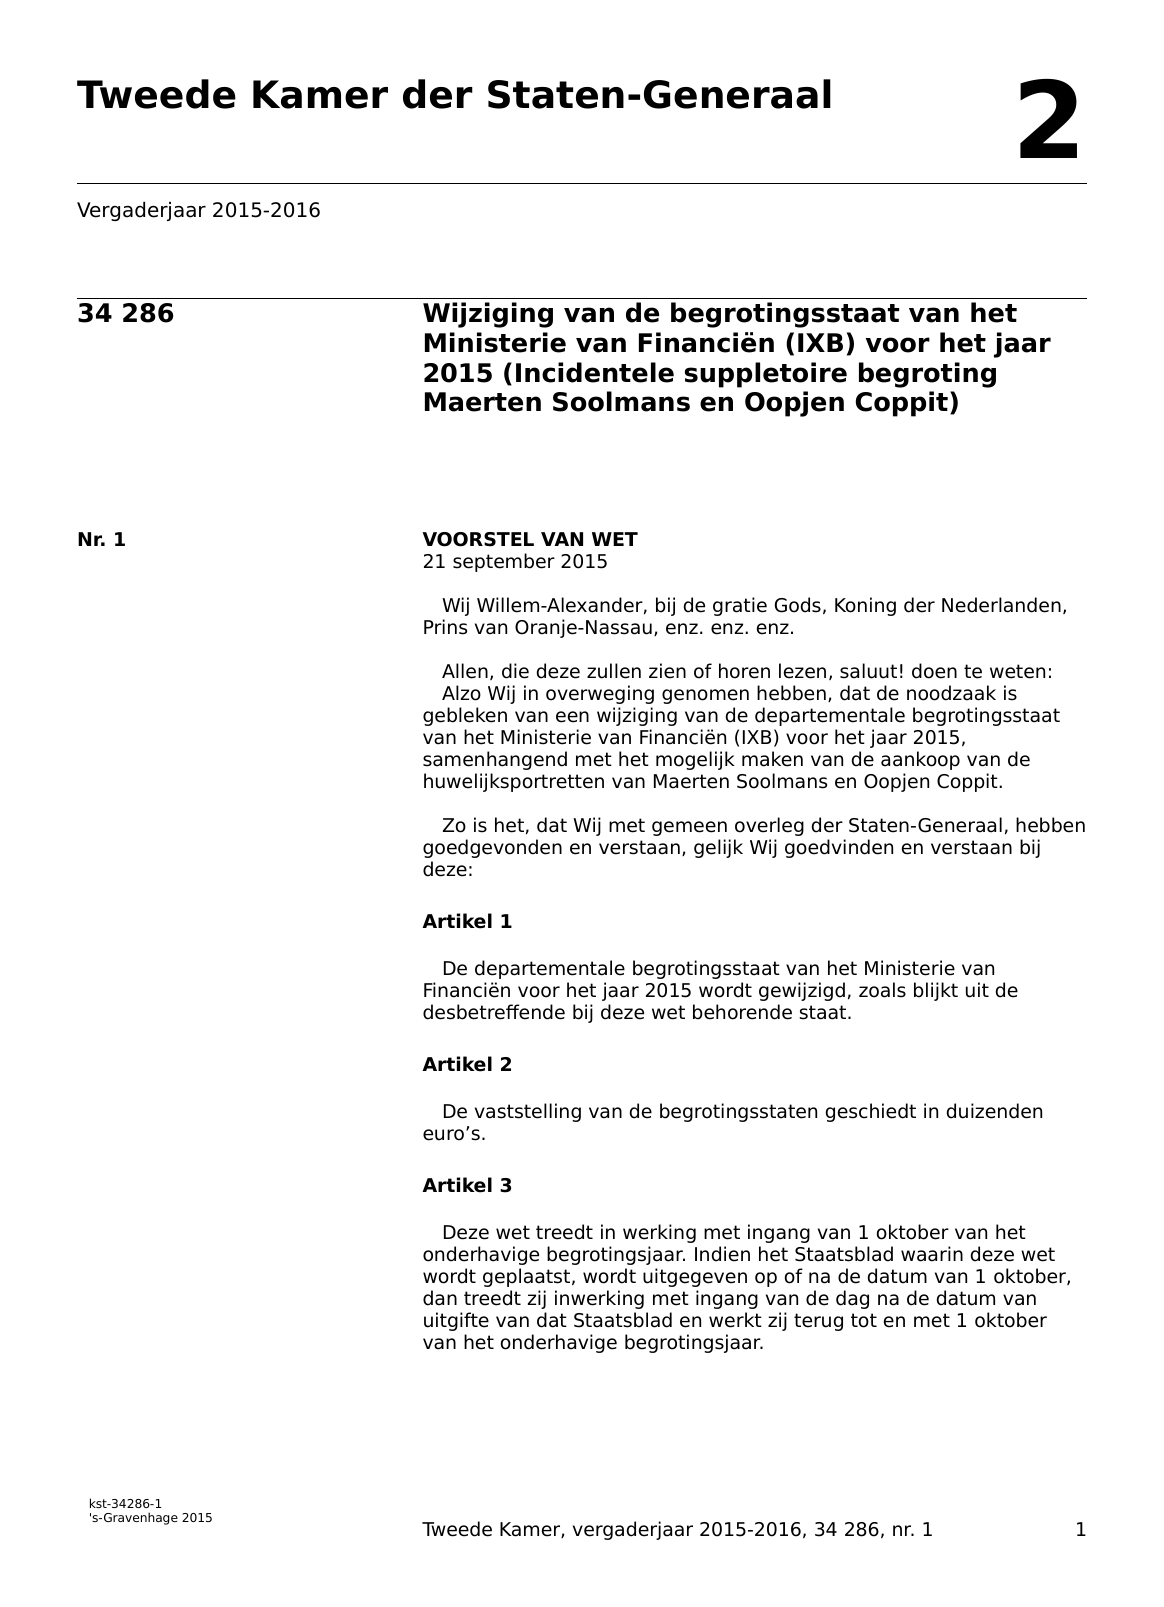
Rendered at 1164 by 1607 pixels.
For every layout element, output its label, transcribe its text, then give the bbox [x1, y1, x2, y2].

text Zo is het, dat Wij met gemeen overleg der Staten-Generaal, hebben goedgevonden en verstaan, gelijk Wij goedvinden en verstaan bij deze: [422, 815, 1087, 881]
text De vaststelling van de begrotingsstaten geschiedt in duizenden euro’s. [422, 1101, 1087, 1145]
text De departementale begrotingsstaat van het Ministerie van Financiën voor het jaar 2015 wordt gewijzigd, zoals blijkt uit de desbetreffende bij deze wet behorende staat. [422, 958, 1087, 1024]
text kst-34286-1 [88, 1497, 323, 1511]
text 21 september 2015 [422, 551, 1087, 573]
text Deze wet treedt in werking met ingang van 1 oktober van het onderhavige begrotingsjaar. Indien het Staatsblad waarin deze wet wordt geplaatst, wordt uitgegeven op of na de datum van 1 oktober, dan treedt zij inwerking met ingang van de dag na de datum van uitgifte van dat Staatsblad en werkt zij terug tot en met 1 oktober van het onderhavige begrotingsjaar. [422, 1222, 1087, 1354]
table_header Tweede Kamer der Staten-Generaal [77, 59, 886, 183]
table_header 2 [886, 59, 1087, 183]
text Allen, die deze zullen zien of horen lezen, saluut! doen te weten: [422, 661, 1087, 683]
subtitle 34 286 Wijziging van de begrotingsstaat van het Ministerie van Financiën (IXB) voor het jaar 2015 (Incidentele suppletoire begroting Maerten Soolmans en Oopjen Coppit) [77, 299, 1087, 418]
subtitle Artikel 3 [422, 1175, 1087, 1197]
text Wij Willem-Alexander, bij de gratie Gods, Koning der Nederlanden, Prins van Oranje-Nassau, enz. enz. enz. [422, 595, 1087, 639]
text 's-Gravenhage 2015 [88, 1511, 323, 1525]
table_cell Vergaderjaar 2015-2016 [77, 184, 1087, 298]
subtitle Artikel 2 [422, 1054, 1087, 1076]
text Alzo Wij in overweging genomen hebben, dat de noodzaak is gebleken van een wijziging van de departementale begrotingsstaat van het Ministerie van Financiën (IXB) voor het jaar 2015, samenhangend met het mogelijk maken van de aankoop van de huwelijksportretten van Maerten Soolmans en Oopjen Coppit. [422, 683, 1087, 793]
subtitle Nr. 1 VOORSTEL VAN WET [77, 529, 1087, 551]
subtitle Artikel 1 [422, 911, 1087, 933]
